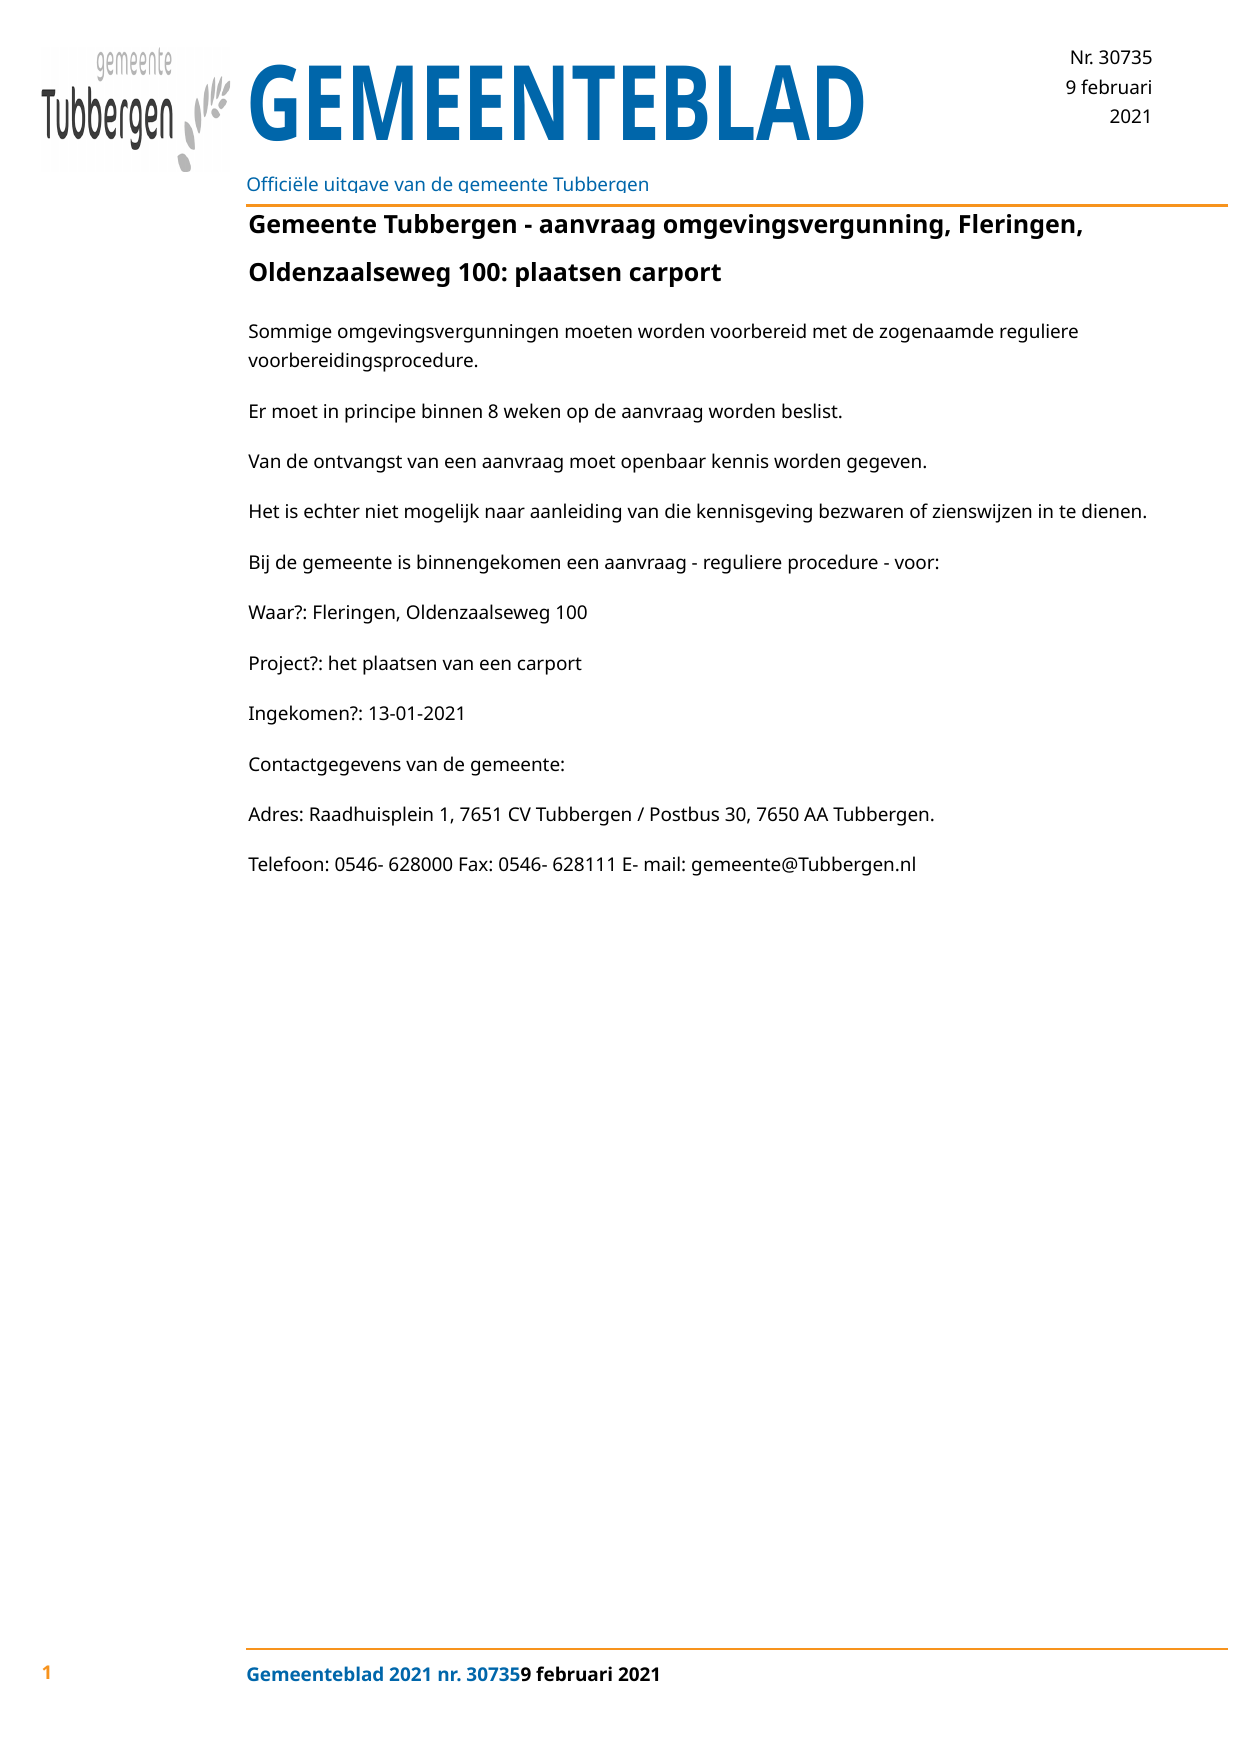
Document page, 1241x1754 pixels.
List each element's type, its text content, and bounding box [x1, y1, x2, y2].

text Van de ontvangst van een aanvraag moet openbaar kennis worden gegeven. [248, 448, 1152, 474]
text Het is echter niet mogelijk naar aanleiding van die kennisgeving bezwaren of zienswijzen in te dienen. [248, 499, 1152, 524]
text Gemeente Tubbergen - aanvraag omgevingsvergunning, Fleringen, Oldenzaalseweg 100: plaatsen carport [248, 207, 1152, 288]
text Telefoon: 0546- 628000 Fax: 0546- 628111 E- mail: gemeente@Tubbergen.nl [248, 852, 1152, 877]
text Project?: het plaatsen van een carport [248, 650, 1152, 676]
text Waar?: Fleringen, Oldenzaalseweg 100 [248, 599, 1152, 625]
text Sommige omgevingsvergunningen moeten worden voorbereid met de zogenaamde reguliere voorbereidingsprocedure. [248, 318, 1152, 373]
text Contactgegevens van de gemeente: [248, 751, 1152, 777]
text Adres: Raadhuisplein 1, 7651 CV Tubbergen / Postbus 30, 7650 AA Tubbergen. [248, 801, 1152, 827]
text Bij de gemeente is binnengekomen een aanvraag - reguliere procedure - voor: [248, 549, 1152, 575]
text Er moet in principe binnen 8 weken op de aanvraag worden beslist. [248, 398, 1152, 424]
picture [41, 47, 231, 172]
text Ingekomen?: 13-01-2021 [248, 700, 1152, 726]
